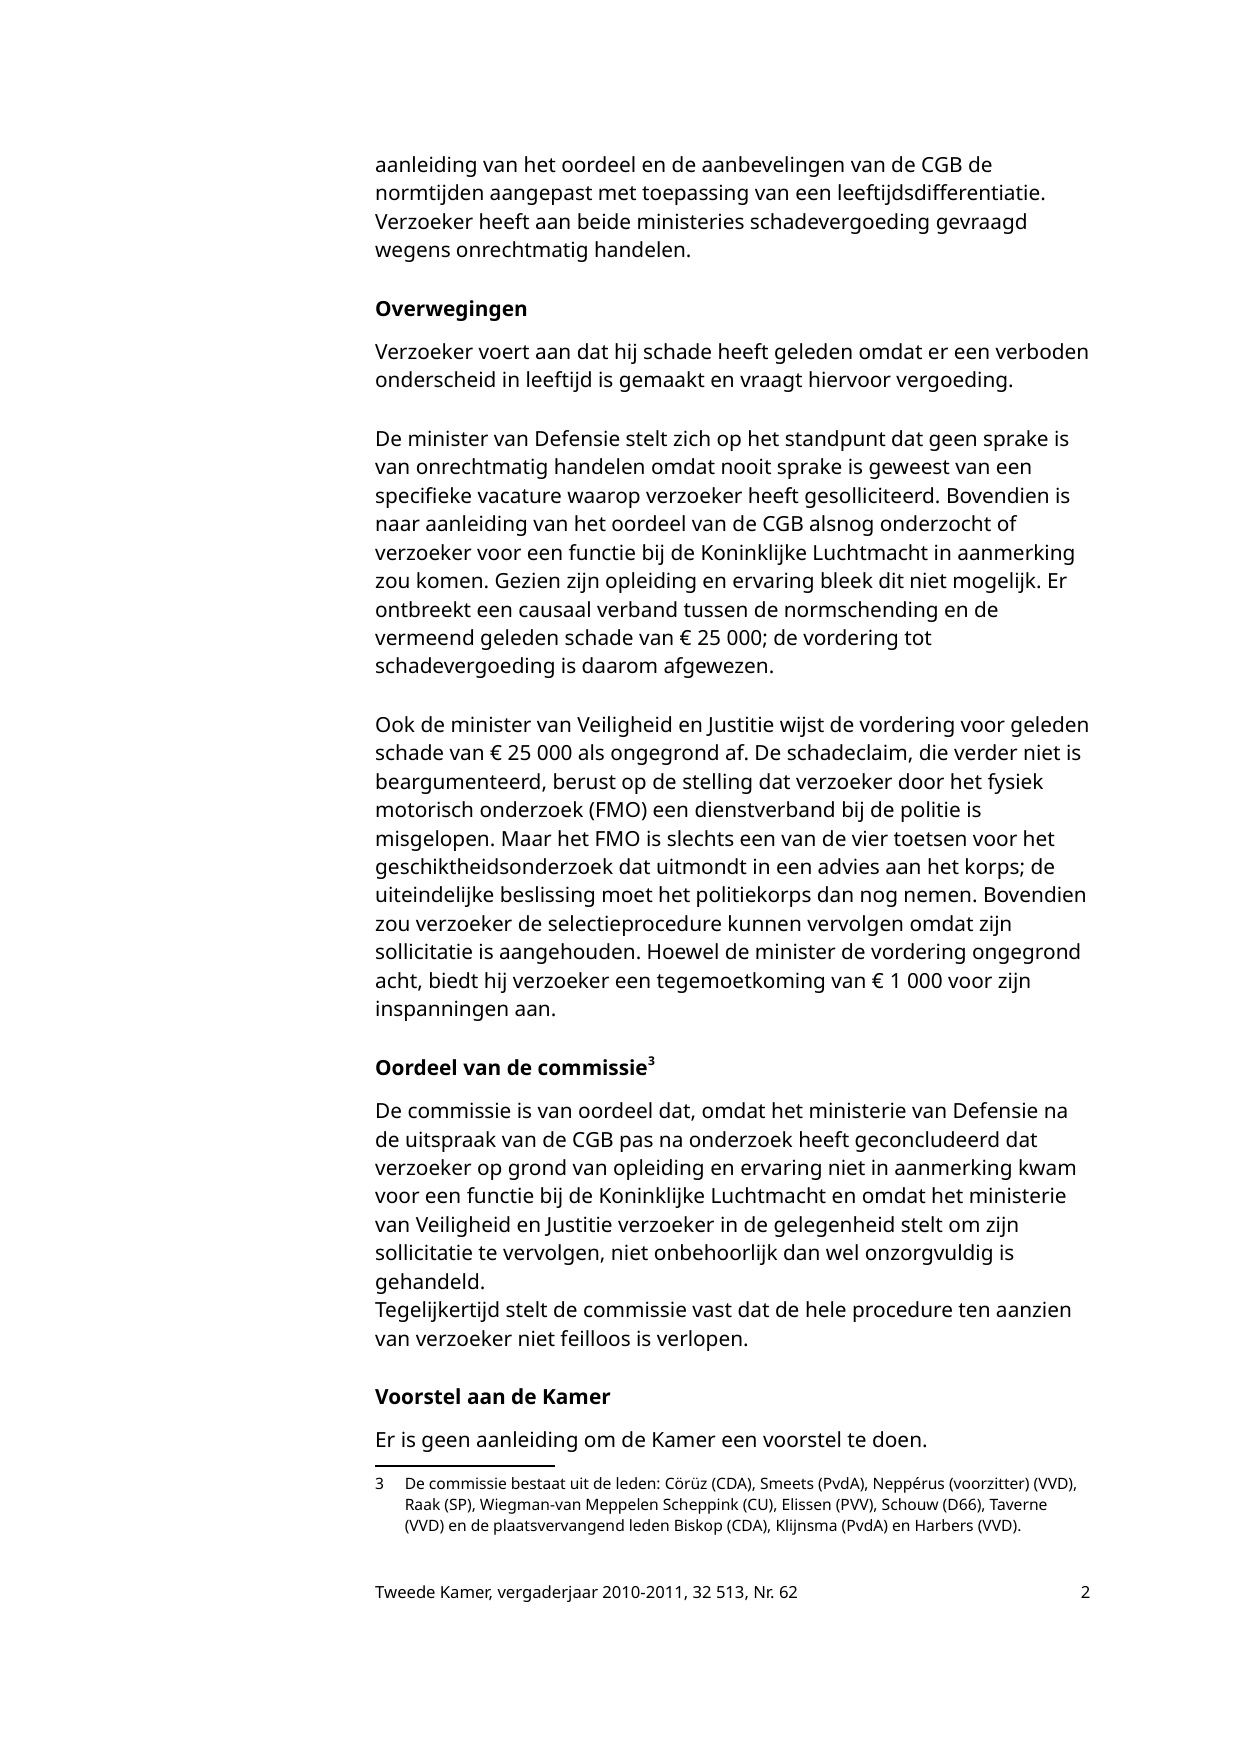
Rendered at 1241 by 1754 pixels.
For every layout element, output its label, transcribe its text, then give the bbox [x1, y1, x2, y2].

text aanleiding van het oordeel en de aanbevelingen van de CGB de normtijden aangepast met toepassing van een leeftijdsdifferentiatie. [375, 150, 1090, 207]
text De minister van Defensie stelt zich op het standpunt dat geen sprake is van onrechtmatig handelen omdat nooit sprake is geweest van een specifieke vacature waarop verzoeker heeft gesolliciteerd. Bovendien is naar aanleiding van het oordeel van de CGB alsnog onderzocht of verzoeker voor een functie bij de Koninklijke Luchtmacht in aanmerking zou komen. Gezien zijn opleiding en ervaring bleek dit niet mogelijk. Er ontbreekt een causaal verband tussen de normschending en de vermeend geleden schade van € 25 000; de vordering tot schadevergoeding is daarom afgewezen. [375, 424, 1090, 680]
text Verzoeker voert aan dat hij schade heeft geleden omdat er een verboden onderscheid in leeftijd is gemaakt en vraagt hiervoor vergoeding. [375, 337, 1090, 394]
text Ook de minister van Veiligheid en Justitie wijst de vordering voor geleden schade van € 25 000 als ongegrond af. De schadeclaim, die verder niet is beargumenteerd, berust op de stelling dat verzoeker door het fysiek motorisch onderzoek (FMO) een dienstverband bij de politie is misgelopen. Maar het FMO is slechts een van de vier toetsen voor het geschiktheidsonderzoek dat uitmondt in een advies aan het korps; de uiteindelijke beslissing moet het politiekorps dan nog nemen. Bovendien zou verzoeker de selectieprocedure kunnen vervolgen omdat zijn sollicitatie is aangehouden. Hoewel de minister de vordering ongegrond acht, biedt hij verzoeker een tegemoetkoming van € 1 000 voor zijn inspanningen aan. [375, 710, 1090, 1023]
text Overwegingen [375, 294, 1090, 322]
text De commissie is van oordeel dat, omdat het ministerie van Defensie na de uitspraak van de CGB pas na onderzoek heeft geconcludeerd dat verzoeker op grond van opleiding en ervaring niet in aanmerking kwam voor een functie bij de Koninklijke Luchtmacht en omdat het ministerie van Veiligheid en Justitie verzoeker in de gelegenheid stelt om zijn sollicitatie te vervolgen, niet onbehoorlijk dan wel onzorgvuldig is gehandeld. [375, 1096, 1090, 1295]
text Verzoeker heeft aan beide ministeries schadevergoeding gevraagd wegens onrechtmatig handelen. [375, 207, 1090, 264]
text Tegelijkertijd stelt de commissie vast dat de hele procedure ten aanzien van verzoeker niet feilloos is verlopen. [375, 1295, 1090, 1352]
text De commissie bestaat uit de leden: Cörüz (CDA), Smeets (PvdA), Neppérus (voorzitter) (VVD), Raak (SP), Wiegman-van Meppelen Scheppink (CU), Elissen (PVV), Schouw (D66), Taverne (VVD) en de plaatsvervangend leden Biskop (CDA), Klijnsma (PvdA) en Harbers (VVD). [375, 1422, 1090, 1536]
text Oordeel van de commissie [375, 1053, 1090, 1081]
